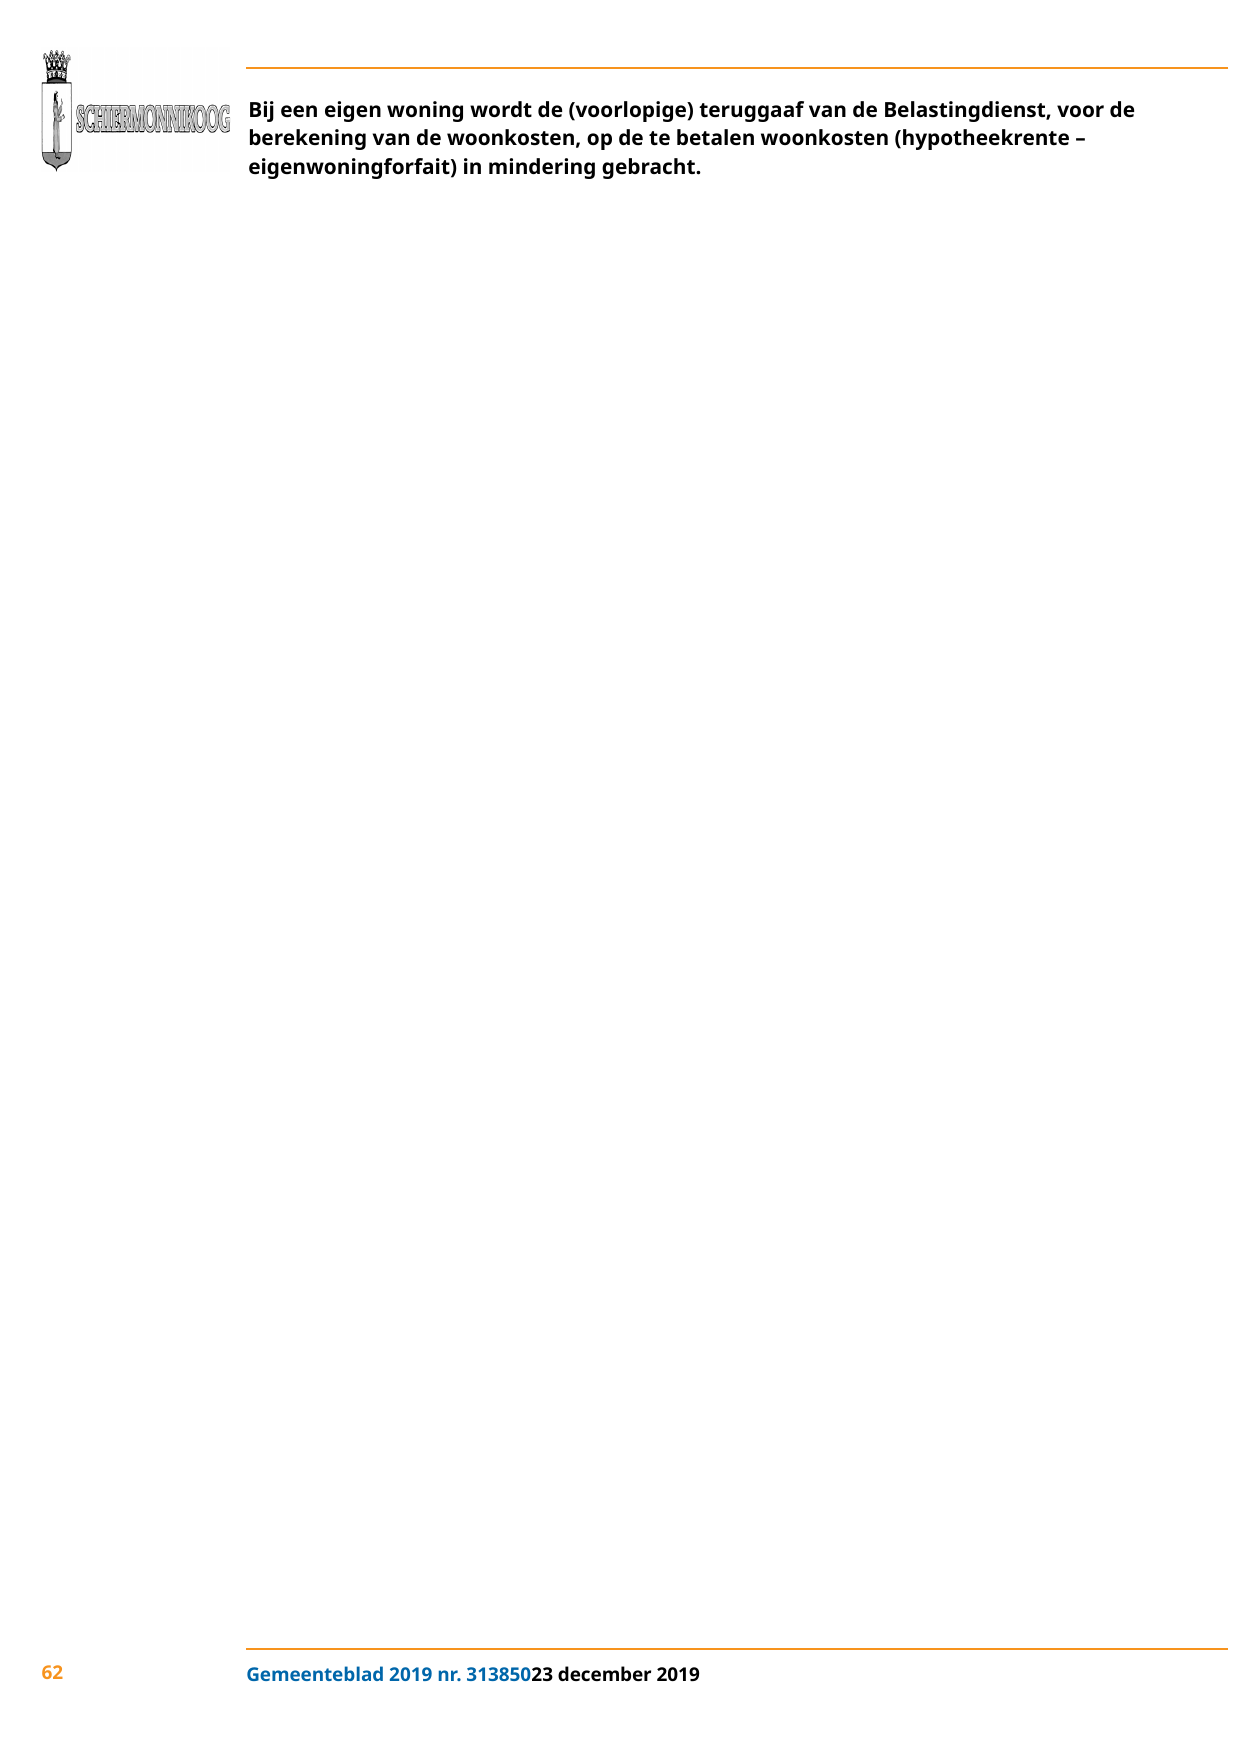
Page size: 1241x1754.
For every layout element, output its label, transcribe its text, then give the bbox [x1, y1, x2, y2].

picture [41, 47, 231, 172]
text Bij een eigen woning wordt de (voorlopige) teruggaaf van de Belastingdienst, voor de berekening van de woonkosten, op de te betalen woonkosten (hypotheekrente – eigenwoningforfait) in mindering gebracht. [248, 95, 1152, 180]
